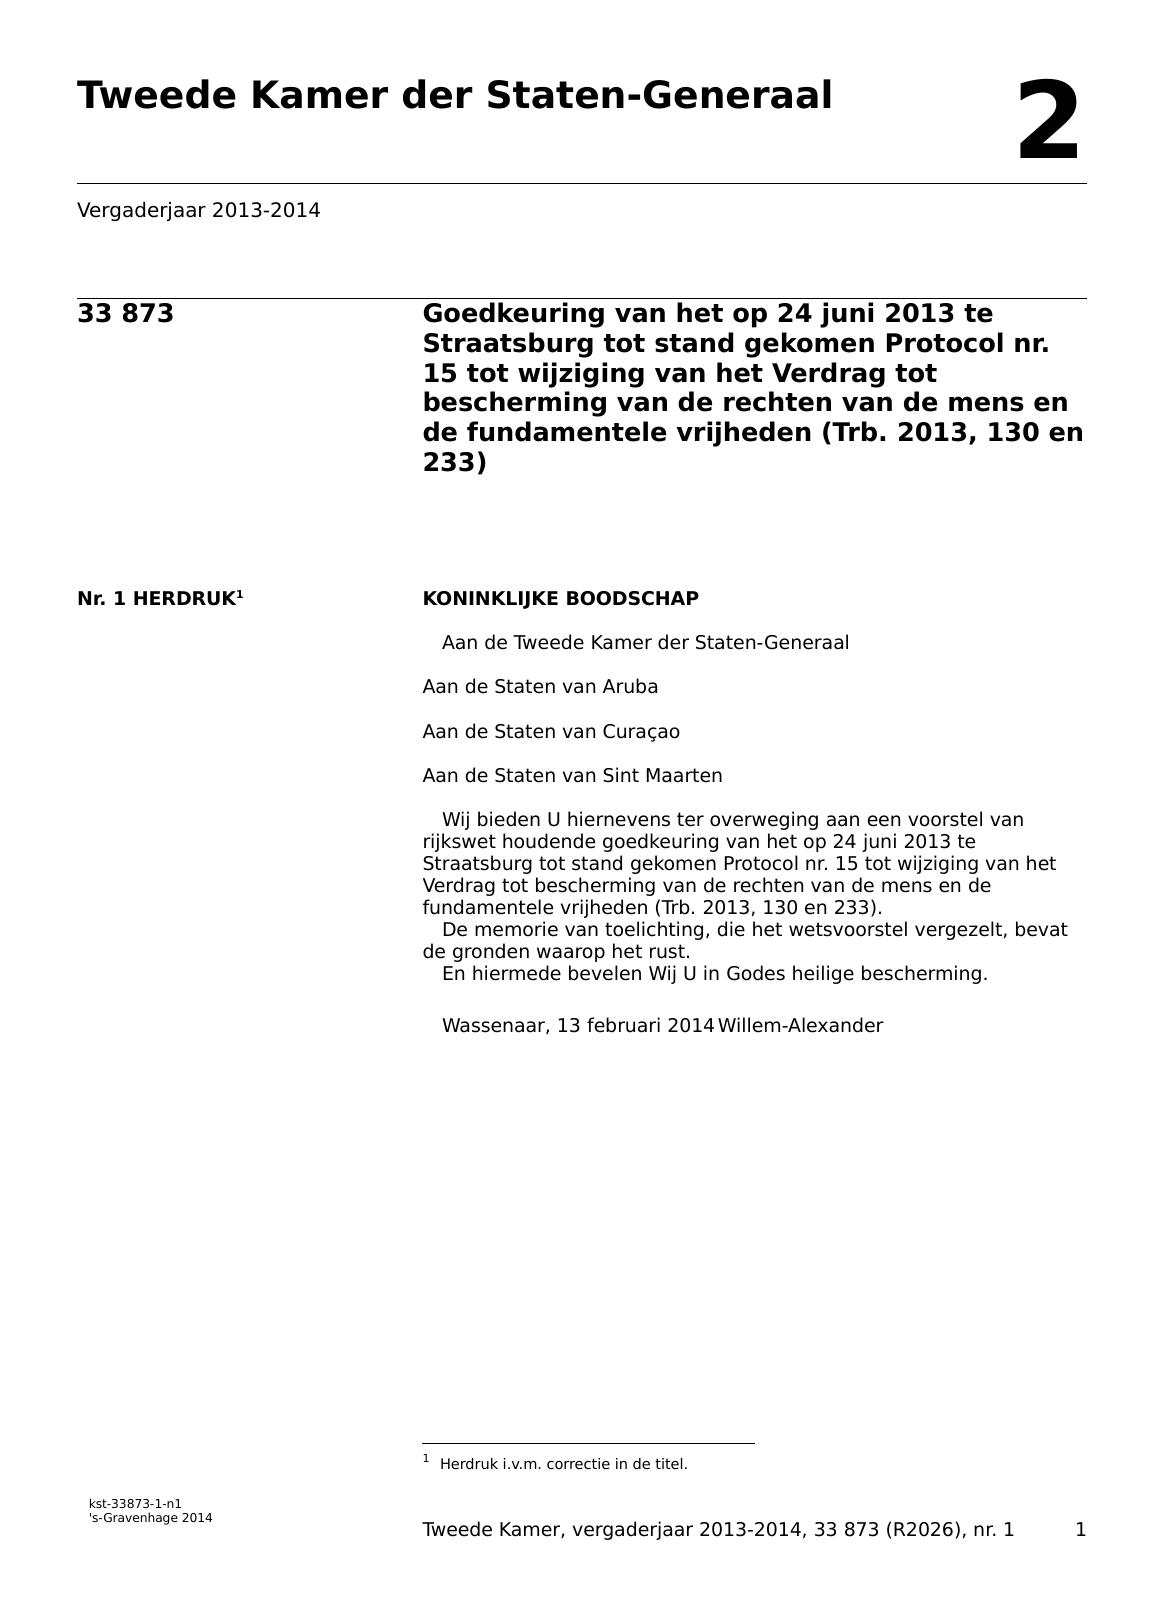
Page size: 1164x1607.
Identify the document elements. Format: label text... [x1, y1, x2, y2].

table_header Tweede Kamer der Staten-Generaal [77, 59, 886, 183]
subtitle 33 873 Goedkeuring van het op 24 juni 2013 te Straatsburg tot stand gekomen Protocol nr. 15 tot wijziging van het Verdrag tot bescherming van de rechten van de mens en de fundamentele vrijheden (Trb. 2013, 130 en 233) [77, 299, 1087, 477]
text Aan de Staten van Curaçao [422, 721, 1087, 743]
table_cell Vergaderjaar 2013-2014 [77, 184, 1087, 298]
subtitle Nr. 1 HERDRUK KONINKLIJKE BOODSCHAP [77, 588, 1087, 610]
text Aan de Tweede Kamer der Staten-Generaal [422, 632, 1087, 654]
text Wassenaar, 13 februari 2014 Willem-Alexander [422, 1015, 1087, 1037]
text Wij bieden U hiernevens ter overweging aan een voorstel van rijkswet houdende goedkeuring van het op 24 juni 2013 te Straatsburg tot stand gekomen Protocol nr. 15 tot wijziging van het Verdrag tot bescherming van de rechten van de mens en de fundamentele vrijheden (Trb. 2013, 130 en 233). [422, 809, 1087, 919]
table_header 2 [886, 59, 1087, 183]
text De memorie van toelichting, die het wetsvoorstel vergezelt, bevat de gronden waarop het rust. [422, 919, 1087, 963]
text kst-33873-1-n1 [88, 1497, 323, 1511]
text Aan de Staten van Aruba [422, 676, 1087, 698]
text Aan de Staten van Sint Maarten [422, 765, 1087, 787]
text 's-Gravenhage 2014 [88, 1511, 323, 1525]
text En hiermede bevelen Wij U in Godes heilige bescherming. [422, 963, 1087, 985]
text Herdruk i.v.m. correctie in de titel. [422, 1452, 1087, 1474]
